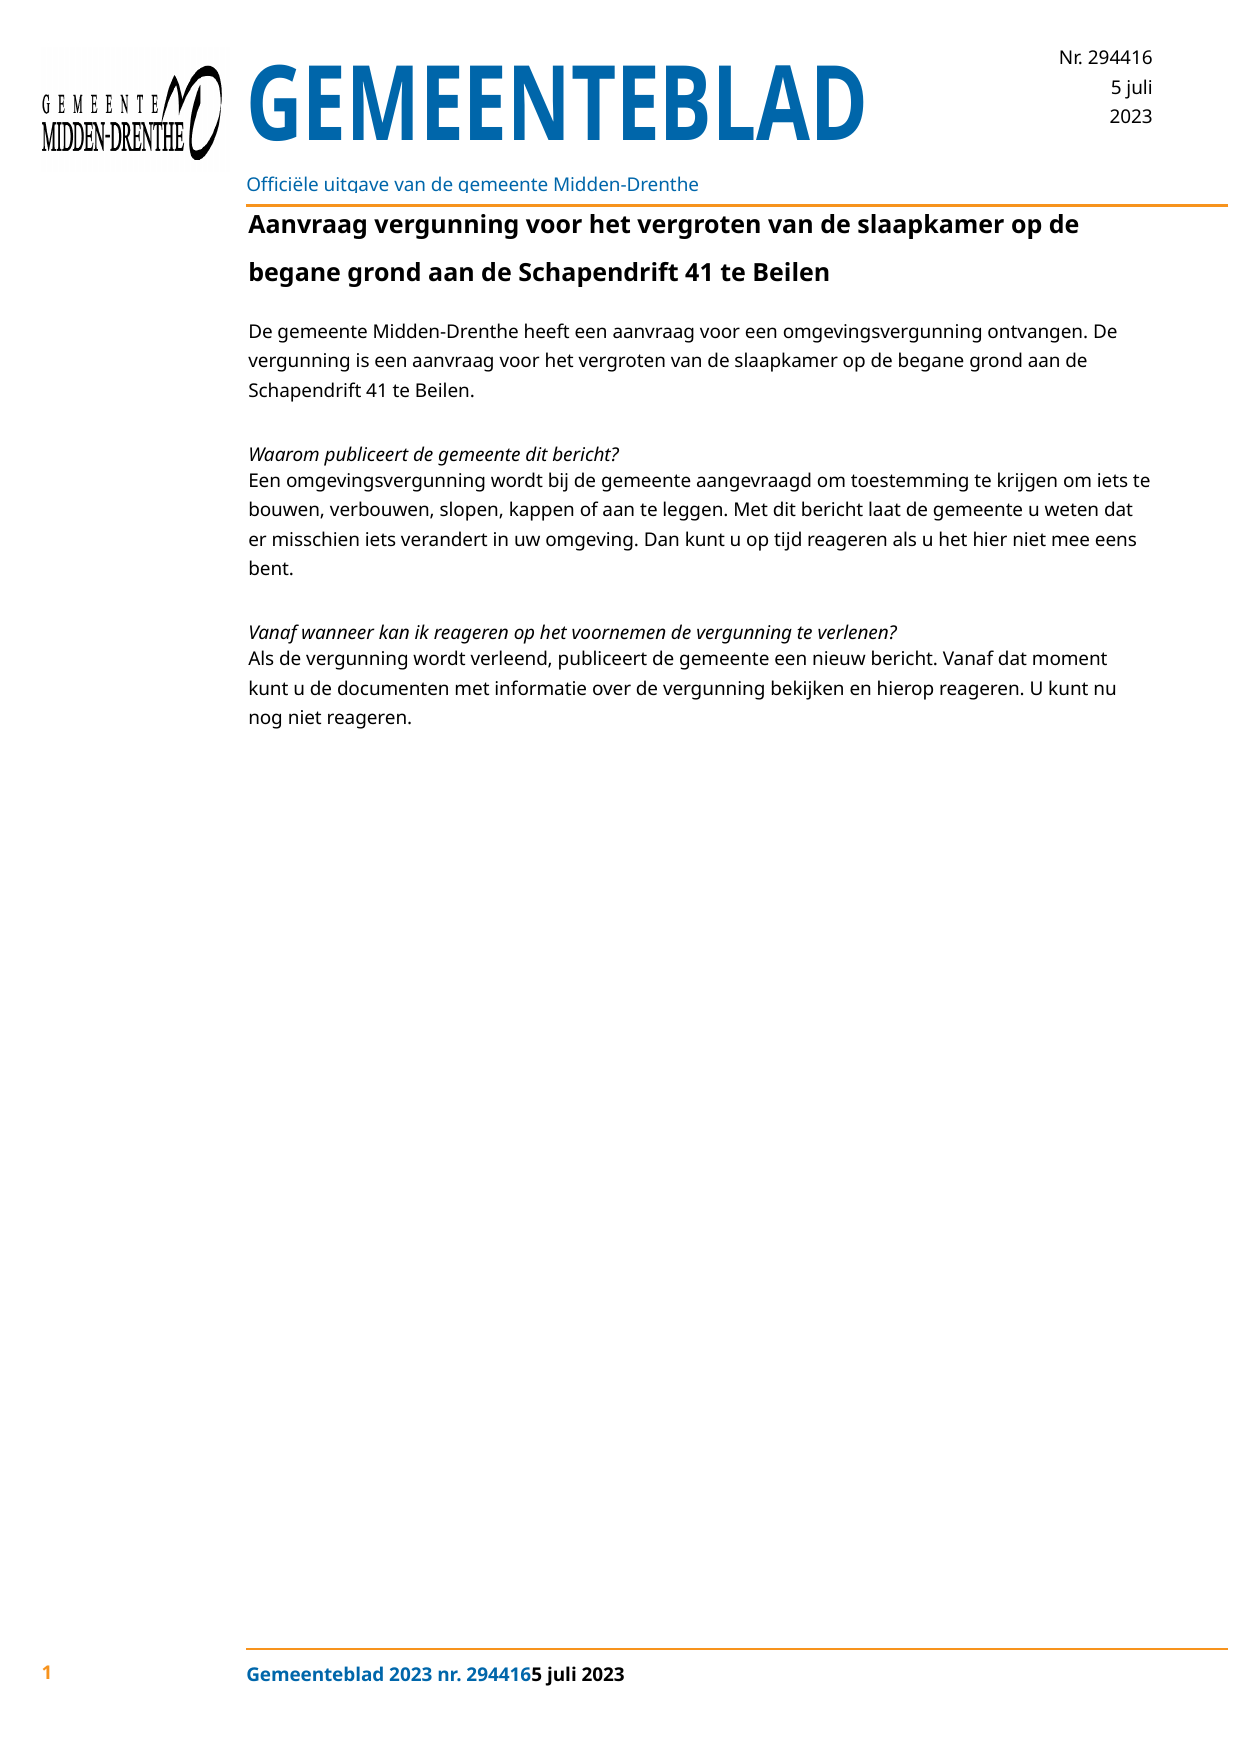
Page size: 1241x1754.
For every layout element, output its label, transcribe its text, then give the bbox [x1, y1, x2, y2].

text Waarom publiceert de gemeente dit bericht? [248, 441, 1152, 467]
text Aanvraag vergunning voor het vergroten van de slaapkamer op de begane grond aan de Schapendrift 41 te Beilen [248, 207, 1152, 288]
text Als de vergunning wordt verleend, publiceert de gemeente een nieuw bericht. Vanaf dat moment kunt u de documenten met informatie over de vergunning bekijken en hierop reageren. U kunt nu nog niet reageren. [248, 645, 1152, 730]
text De gemeente Midden-Drenthe heeft een aanvraag voor een omgevingsvergunning ontvangen. De vergunning is een aanvraag voor het vergroten van de slaapkamer op de begane grond aan de Schapendrift 41 te Beilen. [248, 318, 1152, 403]
picture [41, 47, 231, 172]
text Vanaf wanneer kan ik reageren op het voornemen de vergunning te verlenen? [248, 619, 1152, 645]
text Een omgevingsvergunning wordt bij de gemeente aangevraagd om toestemming te krijgen om iets te bouwen, verbouwen, slopen, kappen of aan te leggen. Met dit bericht laat de gemeente u weten dat er misschien iets verandert in uw omgeving. Dan kunt u op tijd reageren als u het hier niet mee eens bent. [248, 467, 1152, 581]
